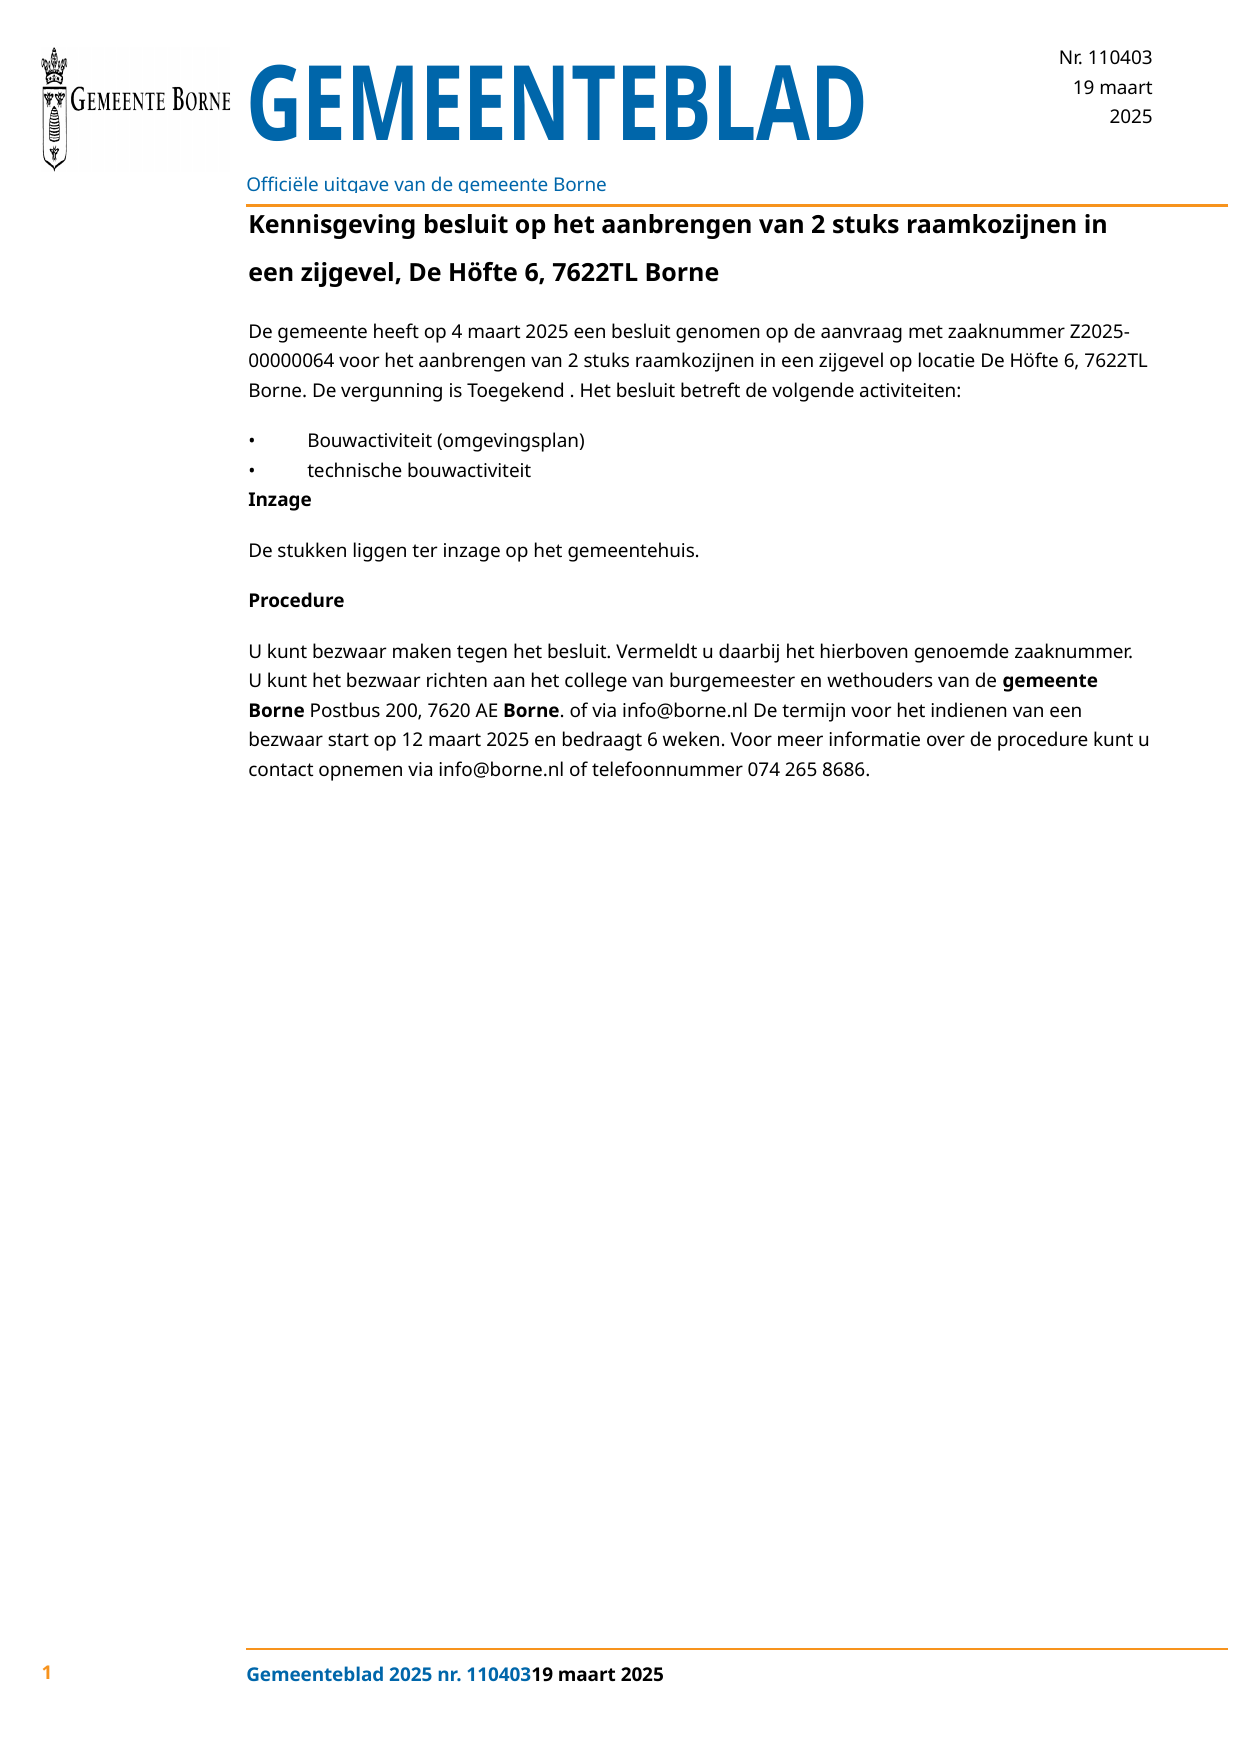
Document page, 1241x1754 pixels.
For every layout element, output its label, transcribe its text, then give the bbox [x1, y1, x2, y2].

text Inzage [248, 487, 1152, 512]
text Kennisgeving besluit op het aanbrengen van 2 stuks raamkozijnen in een zijgevel, De Höfte 6, 7622TL Borne [248, 207, 1152, 288]
picture [41, 47, 231, 172]
list Bouwactiviteit (omgevingsplan) [248, 427, 1152, 453]
list technische bouwactiviteit [248, 457, 1152, 483]
text U kunt bezwaar maken tegen het besluit. Vermeldt u daarbij het hierboven genoemde zaaknummer. U kunt het bezwaar richten aan het college van burgemeester en wethouders van de gemeente Borne Postbus 200, 7620 AE Borne. of via info@borne.nl De termijn voor het indienen van een bezwaar start op 12 maart 2025 en bedraagt 6 weken. Voor meer informatie over de procedure kunt u contact opnemen via info@borne.nl of telefoonnummer 074 265 8686. [248, 638, 1152, 782]
text De stukken liggen ter inzage op het gemeentehuis. [248, 537, 1152, 563]
text De gemeente heeft op 4 maart 2025 een besluit genomen op de aanvraag met zaaknummer Z2025-00000064 voor het aanbrengen van 2 stuks raamkozijnen in een zijgevel op locatie De Höfte 6, 7622TL Borne. De vergunning is Toegekend . Het besluit betreft de volgende activiteiten: [248, 318, 1152, 403]
text Procedure [248, 587, 1152, 613]
